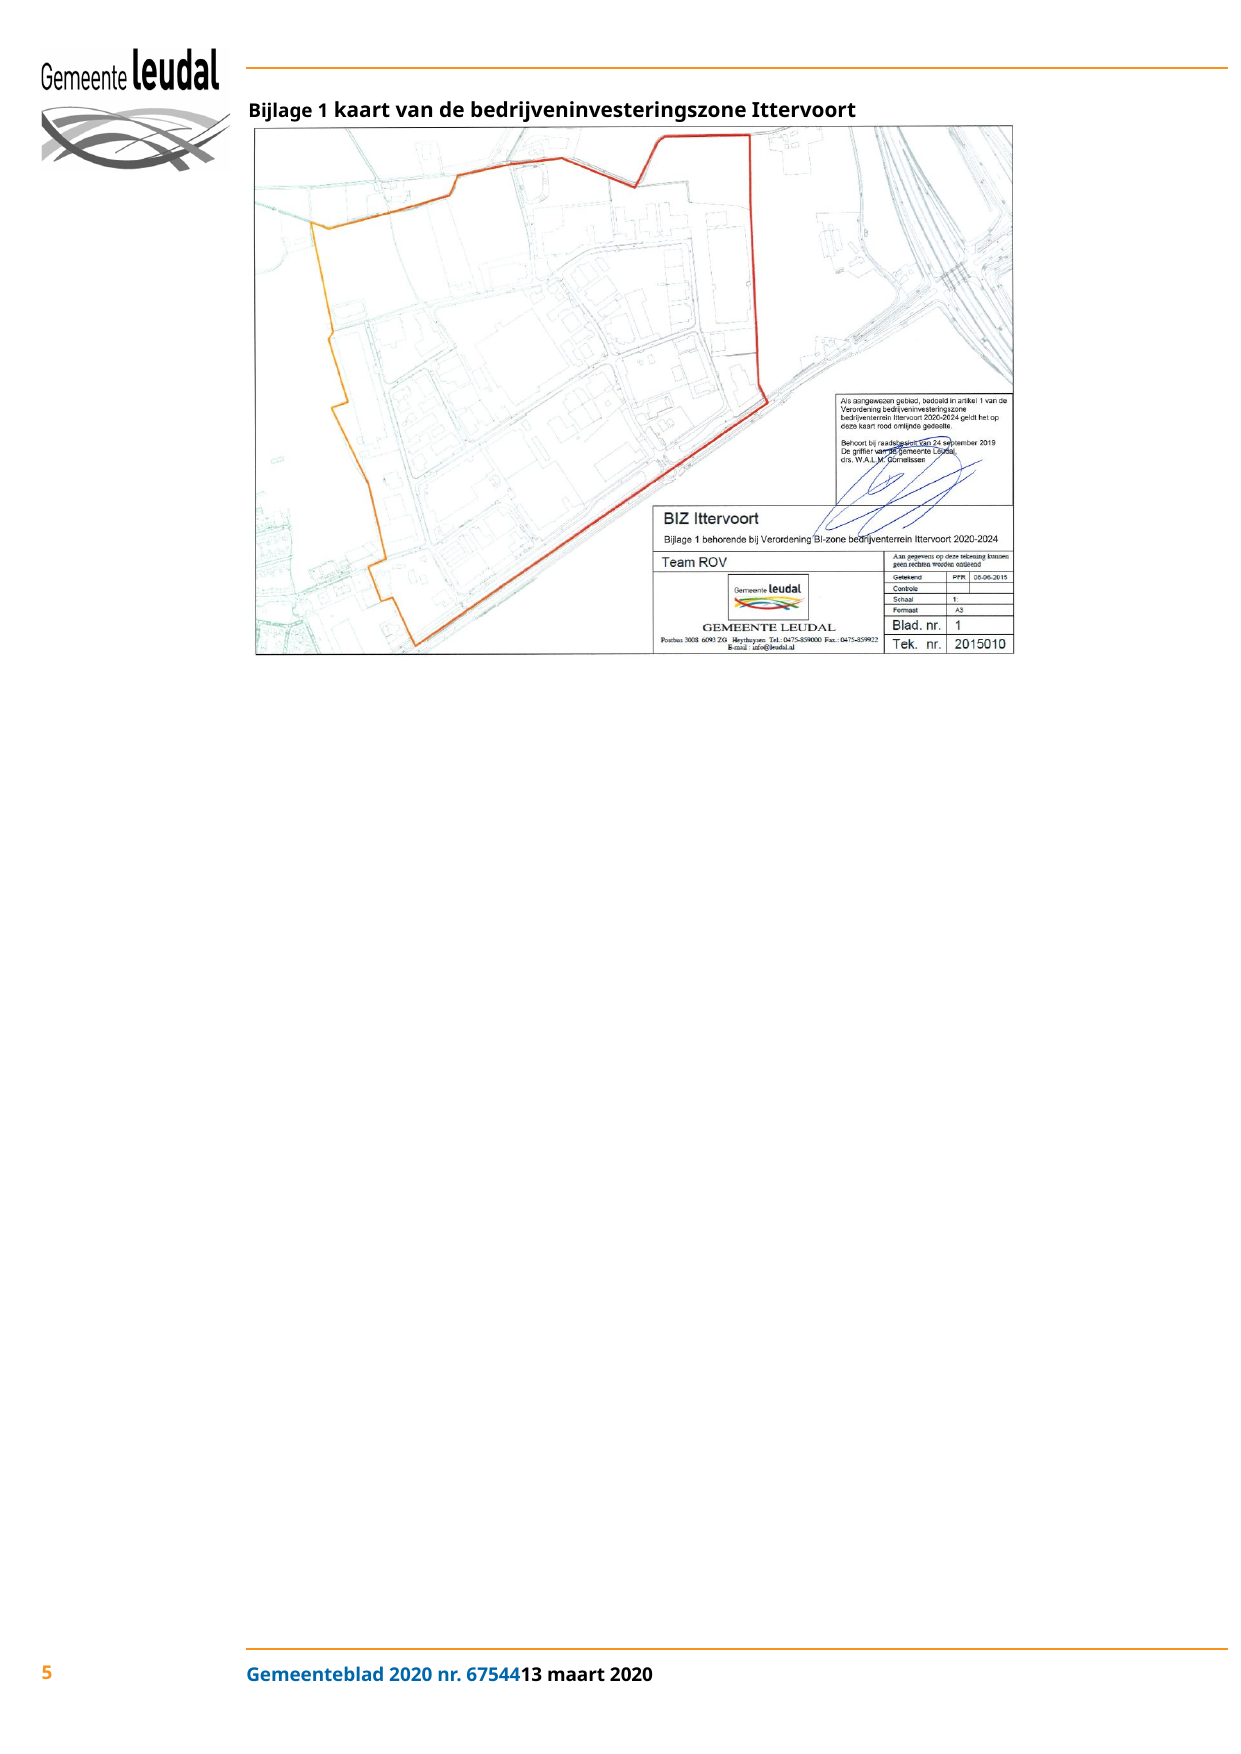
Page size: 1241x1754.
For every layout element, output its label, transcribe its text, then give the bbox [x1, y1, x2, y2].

picture [41, 47, 231, 172]
picture [248, 123, 1016, 659]
text Bijlage 1 kaart van de bedrijveninvesteringszone Ittervoort [248, 95, 1152, 123]
